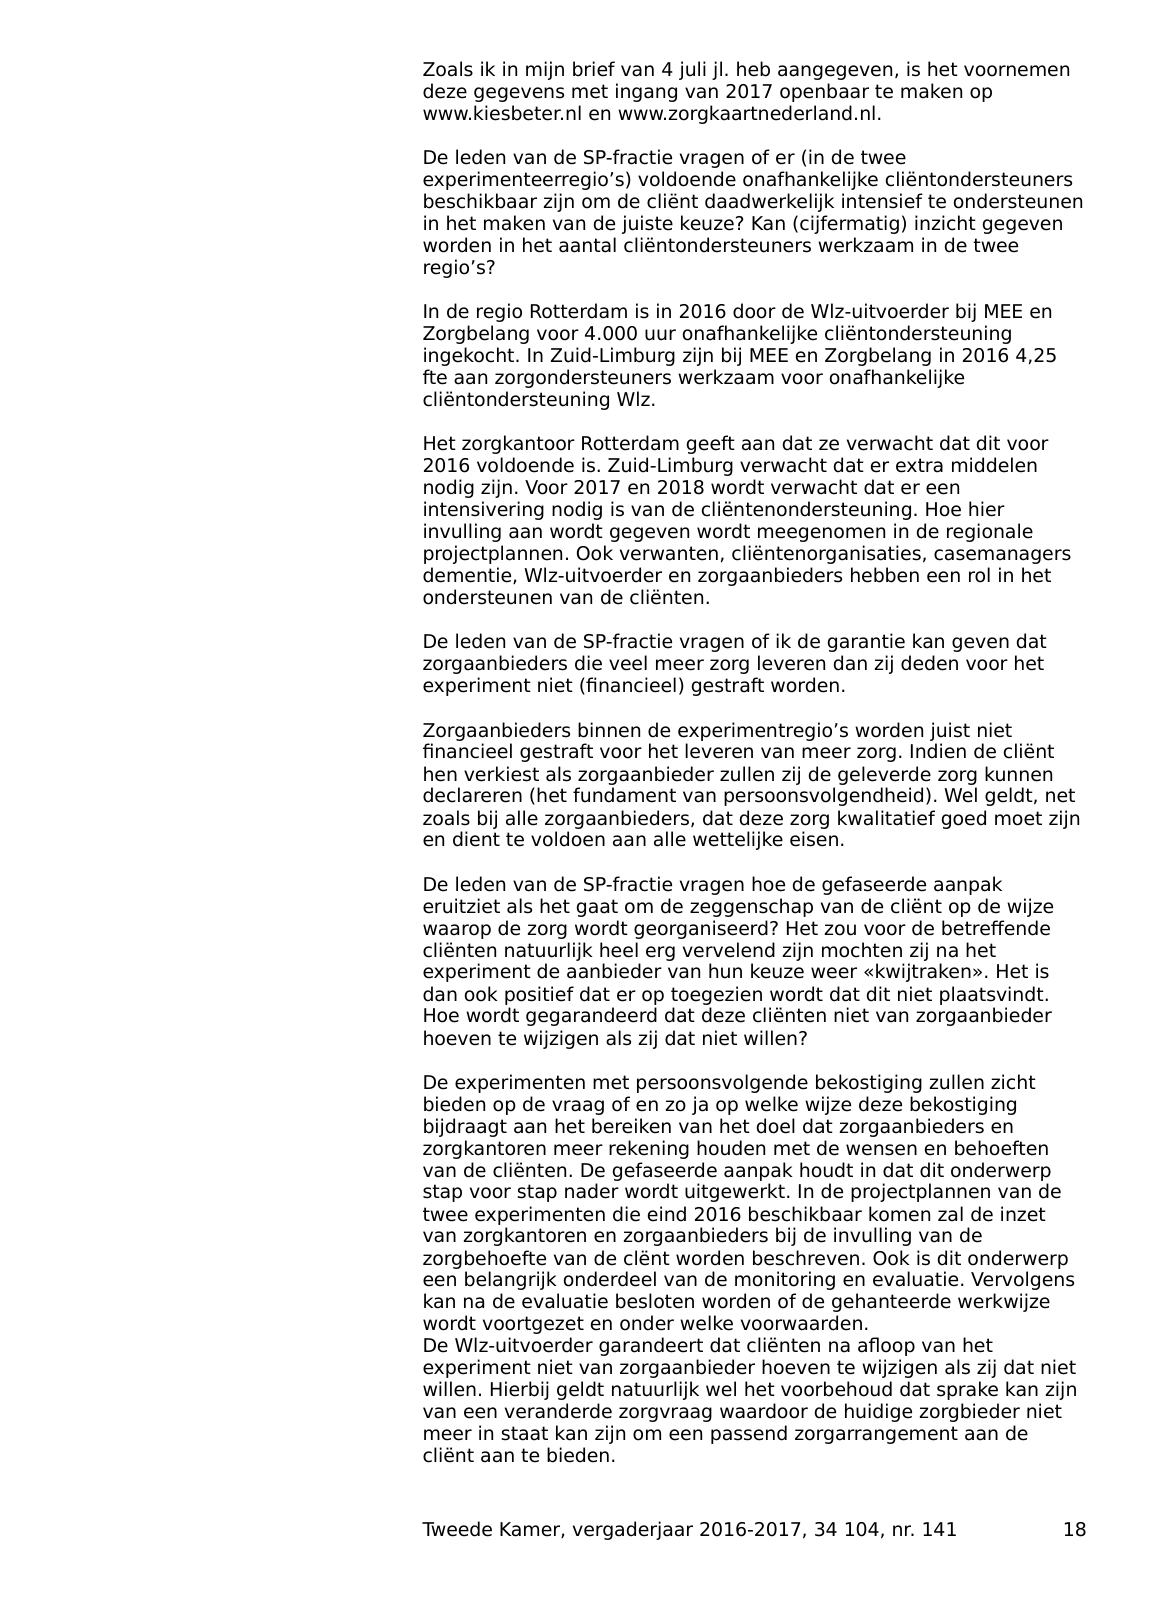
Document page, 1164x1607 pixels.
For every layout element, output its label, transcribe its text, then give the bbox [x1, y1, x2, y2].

text De leden van de SP-fractie vragen of ik de garantie kan geven dat zorgaanbieders die veel meer zorg leveren dan zij deden voor het experiment niet (financieel) gestraft worden. [422, 631, 1087, 697]
text Zoals ik in mijn brief van 4 juli jl. heb aangegeven, is het voornemen deze gegevens met ingang van 2017 openbaar te maken op www.kiesbeter.nl en www.zorgkaartnederland.nl. [422, 59, 1087, 125]
text De experimenten met persoonsvolgende bekostiging zullen zicht bieden op de vraag of en zo ja op welke wijze deze bekostiging bijdraagt aan het bereiken van het doel dat zorgaanbieders en zorgkantoren meer rekening houden met de wensen en behoeften van de cliënten. De gefaseerde aanpak houdt in dat dit onderwerp stap voor stap nader wordt uitgewerkt. In de projectplannen van de twee experimenten die eind 2016 beschikbaar komen zal de inzet van zorgkantoren en zorgaanbieders bij de invulling van de zorgbehoefte van de clënt worden beschreven. Ook is dit onderwerp een belangrijk onderdeel van de monitoring en evaluatie. Vervolgens kan na de evaluatie besloten worden of de gehanteerde werkwijze wordt voortgezet en onder welke voorwaarden. [422, 1072, 1087, 1335]
text Zorgaanbieders binnen de experimentregio’s worden juist niet financieel gestraft voor het leveren van meer zorg. Indien de cliënt hen verkiest als zorgaanbieder zullen zij de geleverde zorg kunnen declareren (het fundament van persoonsvolgendheid). Wel geldt, net zoals bij alle zorgaanbieders, dat deze zorg kwalitatief goed moet zijn en dient te voldoen aan alle wettelijke eisen. [422, 719, 1087, 851]
text De leden van de SP-fractie vragen of er (in de twee experimenteerregio’s) voldoende onafhankelijke cliëntondersteuners beschikbaar zijn om de cliënt daadwerkelijk intensief te ondersteunen in het maken van de juiste keuze? Kan (cijfermatig) inzicht gegeven worden in het aantal cliëntondersteuners werkzaam in de twee regio’s? [422, 147, 1087, 279]
text De Wlz-uitvoerder garandeert dat cliënten na afloop van het experiment niet van zorgaanbieder hoeven te wijzigen als zij dat niet willen. Hierbij geldt natuurlijk wel het voorbehoud dat sprake kan zijn van een veranderde zorgvraag waardoor de huidige zorgbieder niet meer in staat kan zijn om een passend zorgarrangement aan de cliënt aan te bieden. [422, 1335, 1087, 1467]
text In de regio Rotterdam is in 2016 door de Wlz-uitvoerder bij MEE en Zorgbelang voor 4.000 uur onafhankelijke cliëntondersteuning ingekocht. In Zuid-Limburg zijn bij MEE en Zorgbelang in 2016 4,25 fte aan zorgondersteuners werkzaam voor onafhankelijke cliëntondersteuning Wlz. [422, 301, 1087, 411]
text De leden van de SP-fractie vragen hoe de gefaseerde aanpak eruitziet als het gaat om de zeggenschap van de cliënt op de wijze waarop de zorg wordt georganiseerd? Het zou voor de betreffende cliënten natuurlijk heel erg vervelend zijn mochten zij na het experiment de aanbieder van hun keuze weer «kwijtraken». Het is dan ook positief dat er op toegezien wordt dat dit niet plaatsvindt. Hoe wordt gegarandeerd dat deze cliënten niet van zorgaanbieder hoeven te wijzigen als zij dat niet willen? [422, 873, 1087, 1049]
text Het zorgkantoor Rotterdam geeft aan dat ze verwacht dat dit voor 2016 voldoende is. Zuid-Limburg verwacht dat er extra middelen nodig zijn. Voor 2017 en 2018 wordt verwacht dat er een intensivering nodig is van de cliëntenondersteuning. Hoe hier invulling aan wordt gegeven wordt meegenomen in de regionale projectplannen. Ook verwanten, cliëntenorganisaties, casemanagers dementie, Wlz-uitvoerder en zorgaanbieders hebben een rol in het ondersteunen van de cliënten. [422, 433, 1087, 609]
